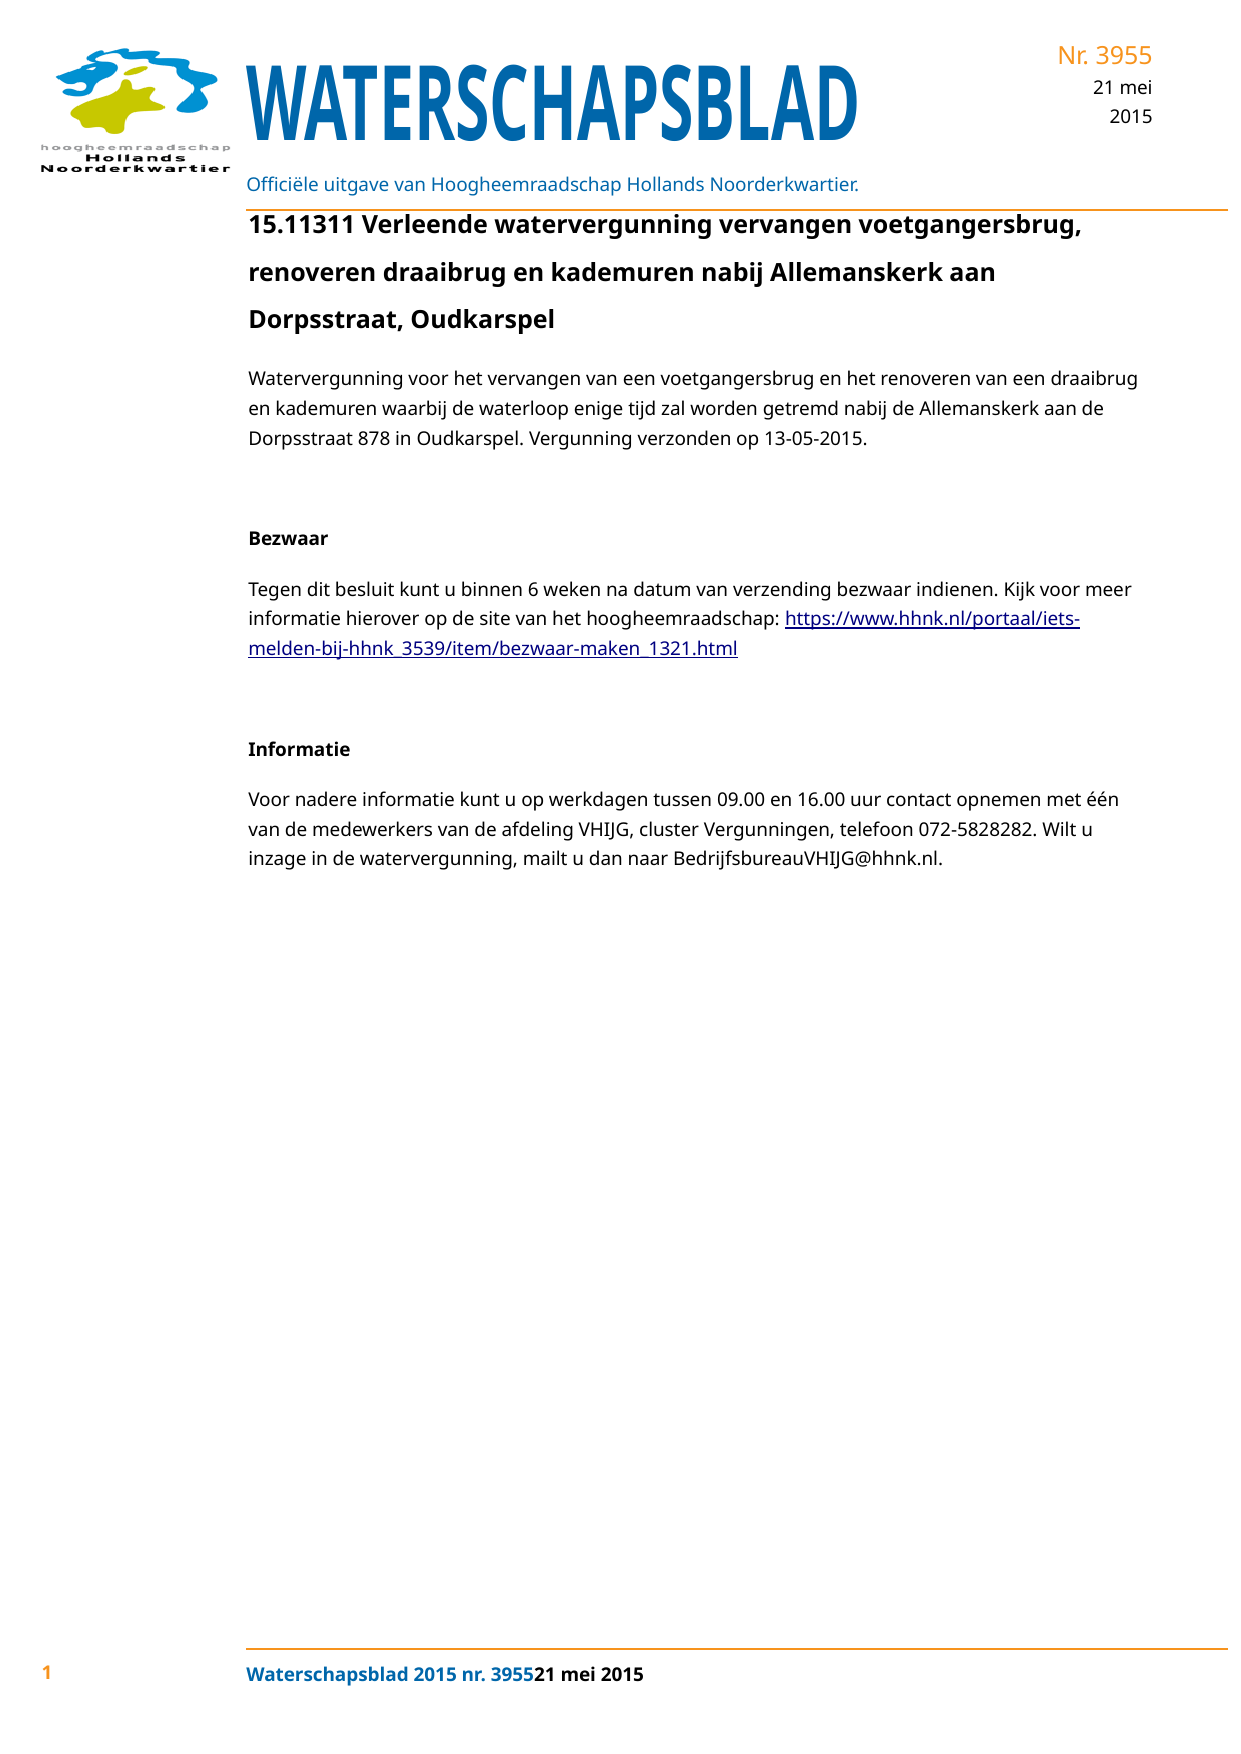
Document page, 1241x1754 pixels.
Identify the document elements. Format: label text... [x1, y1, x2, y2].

text Tegen dit besluit kunt u binnen 6 weken na datum van verzending bezwaar indienen. Kijk voor meer informatie hierover op de site van het hoogheemraadschap: https://www.hhnk.nl/portaal/iets-melden-bij-hhnk_3539/item/bezwaar-maken_1321.html [248, 576, 1152, 661]
text Bezwaar [248, 526, 1152, 551]
text Watervergunning voor het vervangen van een voetgangersbrug en het renoveren van een draaibrug en kademuren waarbij de waterloop enige tijd zal worden getremd nabij de Allemanskerk aan de Dorpsstraat 878 in Oudkarspel. Vergunning verzonden op 13-05-2015. [248, 366, 1152, 450]
picture [41, 47, 231, 172]
text 15.11311 Verleende watervergunning vervangen voetgangersbrug, renoveren draaibrug en kademuren nabij Allemanskerk aan Dorpsstraat, Oudkarspel [248, 211, 1152, 336]
text Voor nadere informatie kunt u op werkdagen tussen 09.00 en 16.00 uur contact opnemen met één van de medewerkers van de afdeling VHIJG, cluster Vergunningen, telefoon 072-5828282. Wilt u inzage in de watervergunning, mailt u dan naar BedrijfsbureauVHIJG@hhnk.nl. [248, 786, 1152, 871]
text Informatie [248, 736, 1152, 762]
